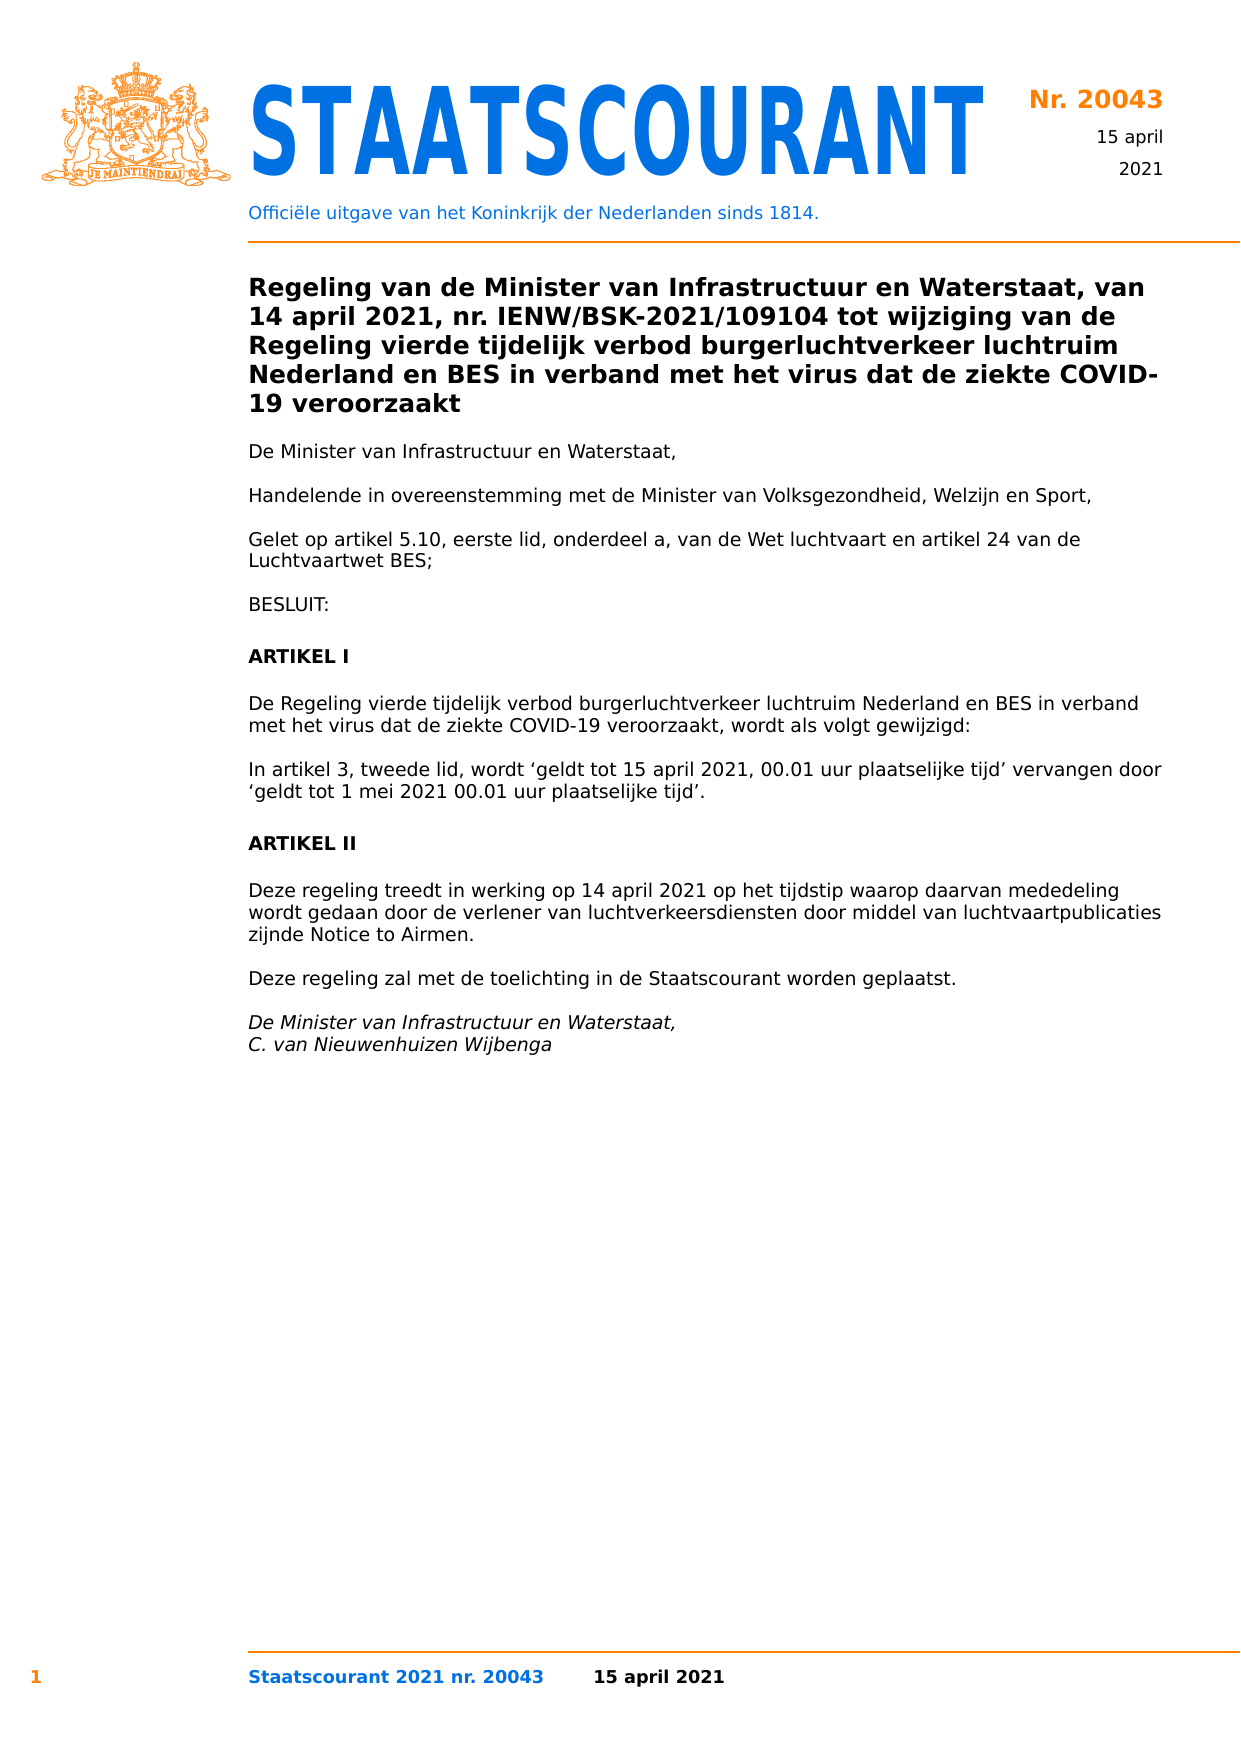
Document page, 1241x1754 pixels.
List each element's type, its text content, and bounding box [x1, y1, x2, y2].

table_header Nr. 20043 [998, 62, 1240, 121]
text In artikel 3, tweede lid, wordt ‘geldt tot 15 april 2021, 00.01 uur plaatselijke tijd’ vervangen door ‘geldt tot 1 mei 2021 00.01 uur plaatselijke tijd’. [248, 759, 1163, 803]
table_cell 15 april [998, 121, 1240, 153]
subtitle ARTIKEL II [248, 833, 1163, 855]
text De Minister van Infrastructuur en Waterstaat, [248, 441, 1163, 463]
subtitle Regeling van de Minister van Infrastructuur en Waterstaat, van 14 april 2021, nr. IENW/BSK-2021/109104 tot wijziging van de Regeling vierde tijdelijk verbod burgerluchtverkeer luchtruim Nederland en BES in verband met het virus dat de ziekte COVID-19 veroorzaakt [248, 273, 1163, 419]
text Deze regeling zal met de toelichting in de Staatscourant worden geplaatst. [248, 968, 1163, 990]
subtitle ARTIKEL I [248, 646, 1163, 668]
picture [41, 62, 231, 186]
table_header STAATSCOURANT [248, 62, 998, 203]
text Deze regeling treedt in werking op 14 april 2021 op het tijdstip waarop daarvan mededeling wordt gedaan door de verlener van luchtverkeersdiensten door middel van luchtvaartpublicaties zijnde Notice to Airmen. [248, 880, 1163, 946]
table_cell Officiële uitgave van het Koninkrijk der Nederlanden sinds 1814. [248, 203, 1240, 241]
text De Minister van Infrastructuur en Waterstaat, C. van Nieuwenhuizen Wijbenga [248, 1012, 1163, 1056]
table_cell 2021 [998, 153, 1240, 203]
text Handelende in overeenstemming met de Minister van Volksgezondheid, Welzijn en Sport, [248, 484, 1163, 507]
text Gelet op artikel 5.10, eerste lid, onderdeel a, van de Wet luchtvaart en artikel 24 van de Luchtvaartwet BES; [248, 528, 1163, 572]
text De Regeling vierde tijdelijk verbod burgerluchtverkeer luchtruim Nederland en BES in verband met het virus dat de ziekte COVID-19 veroorzaakt, wordt als volgt gewijzigd: [248, 693, 1163, 737]
table_header [25, 62, 248, 241]
text BESLUIT: [248, 594, 1163, 616]
